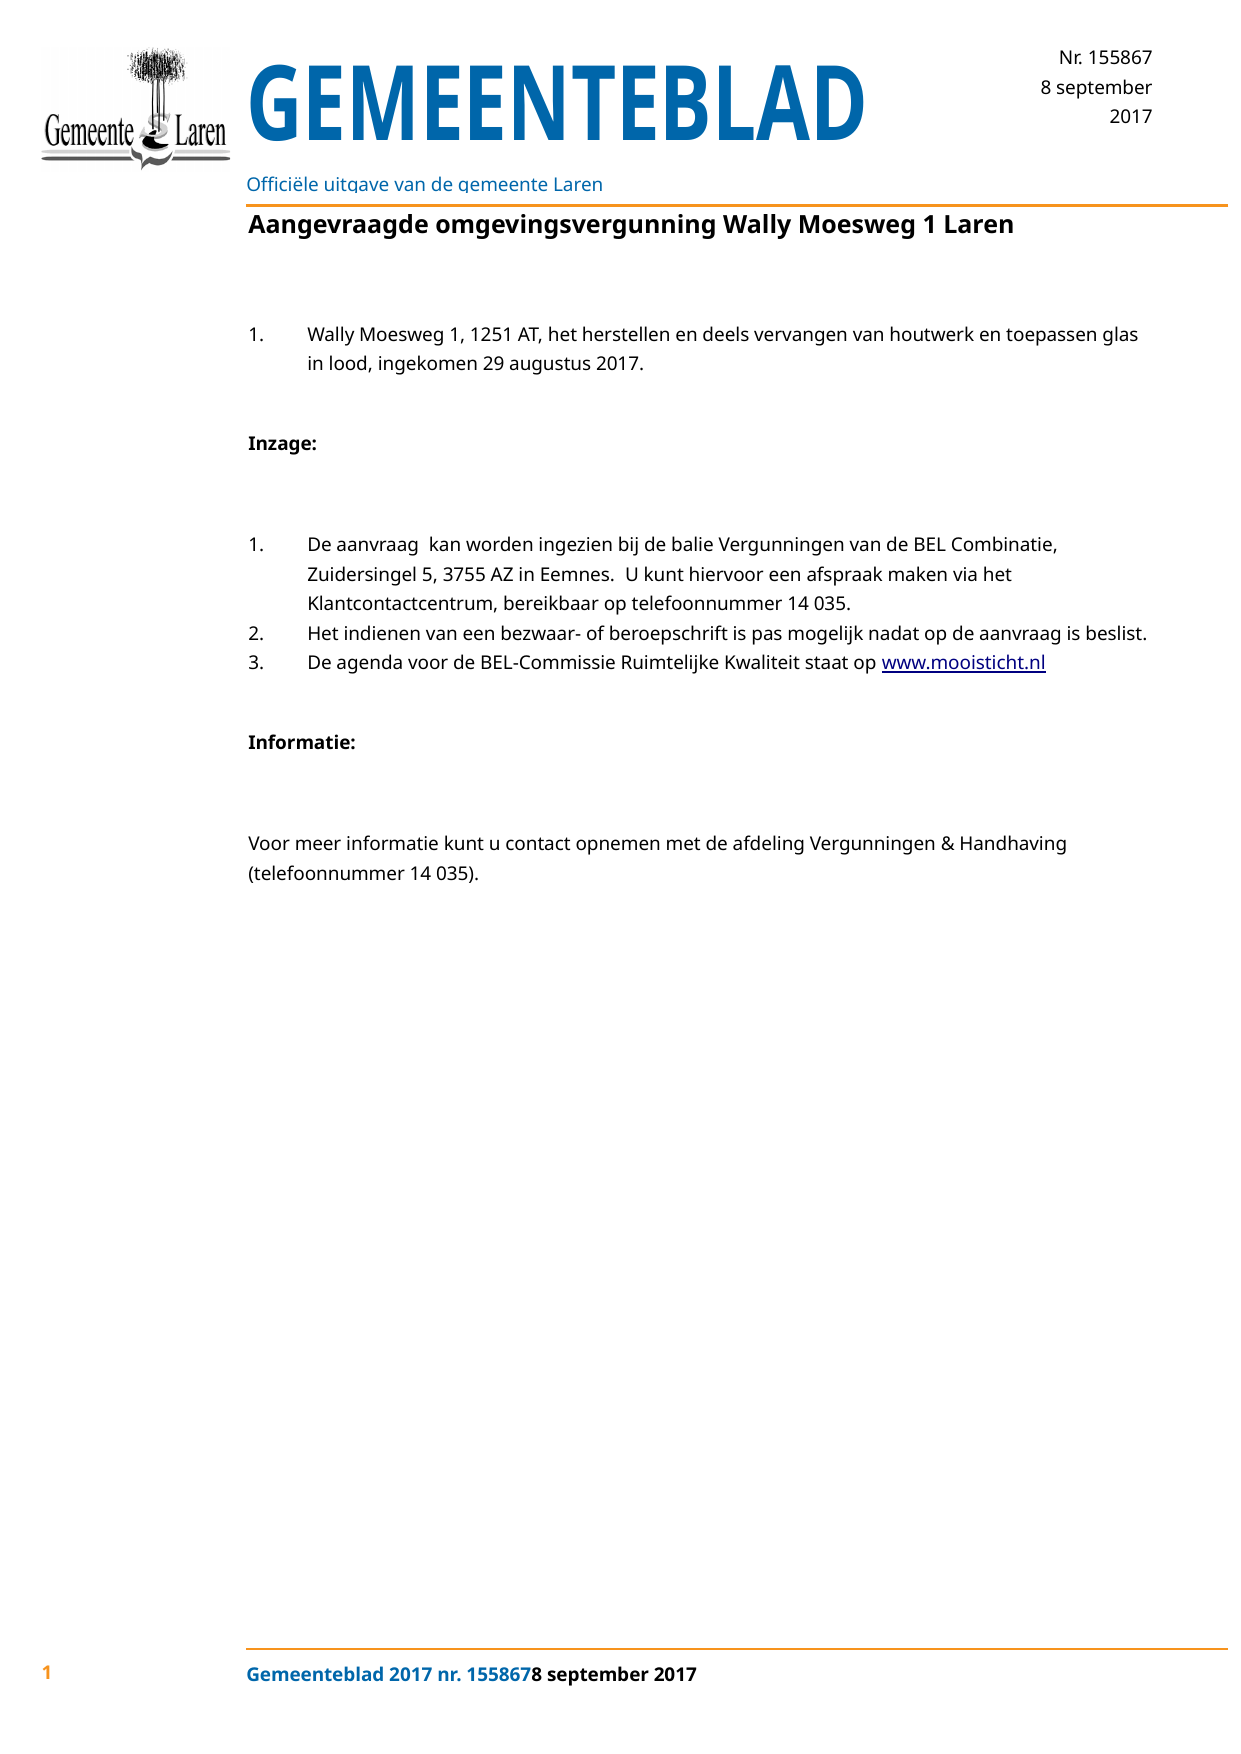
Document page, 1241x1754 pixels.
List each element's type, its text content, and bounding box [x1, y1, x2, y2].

list De aanvraag kan worden ingezien bij de balie Vergunningen van de BEL Combinatie, Zuidersingel 5, 3755 AZ in Eemnes. U kunt hiervoor een afspraak maken via het Klantcontactcentrum, bereikbaar op telefoonnummer 14 035. [248, 531, 1152, 616]
list De agenda voor de BEL-Commissie Ruimtelijke Kwaliteit staat op www.mooisticht.nl [248, 649, 1152, 675]
text Inzage: [248, 430, 1152, 456]
list Het indienen van een bezwaar- of beroepschrift is pas mogelijk nadat op de aanvraag is beslist. [248, 620, 1152, 646]
picture [41, 47, 231, 172]
list Wally Moesweg 1, 1251 AT, het herstellen en deels vervangen van houtwerk en toepassen glas in lood, ingekomen 29 augustus 2017. [248, 321, 1152, 376]
text Aangevraagde omgevingsvergunning Wally Moesweg 1 Laren [248, 207, 1152, 241]
text Informatie: [248, 729, 1152, 755]
text Voor meer informatie kunt u contact opnemen met de afdeling Vergunningen & Handhaving (telefoonnummer 14 035). [248, 830, 1152, 886]
